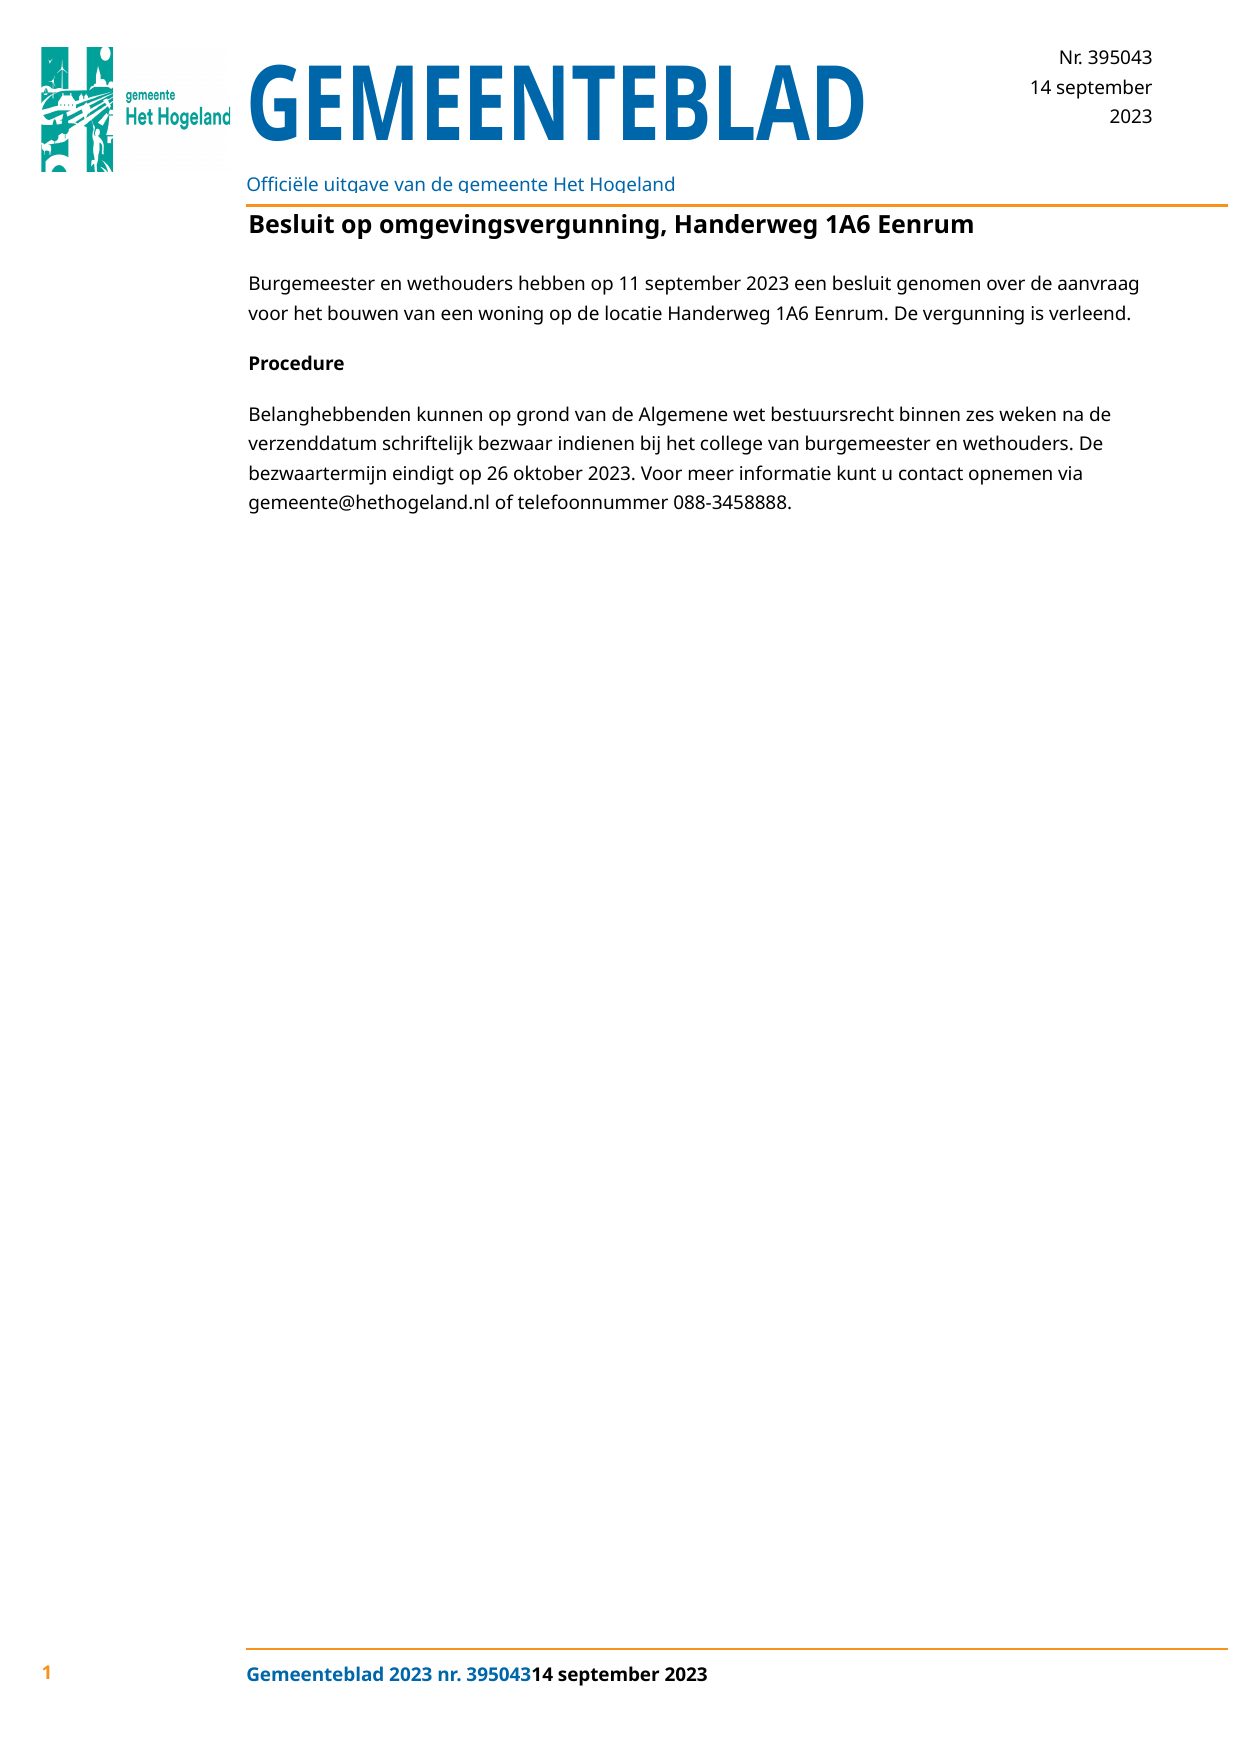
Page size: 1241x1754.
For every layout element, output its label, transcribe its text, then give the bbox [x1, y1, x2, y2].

text Belanghebbenden kunnen op grond van de Algemene wet bestuursrecht binnen zes weken na de verzenddatum schriftelijk bezwaar indienen bij het college van burgemeester en wethouders. De bezwaartermijn eindigt op 26 oktober 2023. Voor meer informatie kunt u contact opnemen via gemeente@hethogeland.nl of telefoonnummer 088-3458888. [248, 401, 1152, 515]
picture [41, 47, 231, 172]
text Burgemeester en wethouders hebben op 11 september 2023 een besluit genomen over de aanvraag voor het bouwen van een woning op de locatie Handerweg 1A6 Eenrum. De vergunning is verleend. [248, 270, 1152, 326]
text Besluit op omgevingsvergunning, Handerweg 1A6 Eenrum [248, 207, 1152, 241]
text Procedure [248, 350, 1152, 376]
